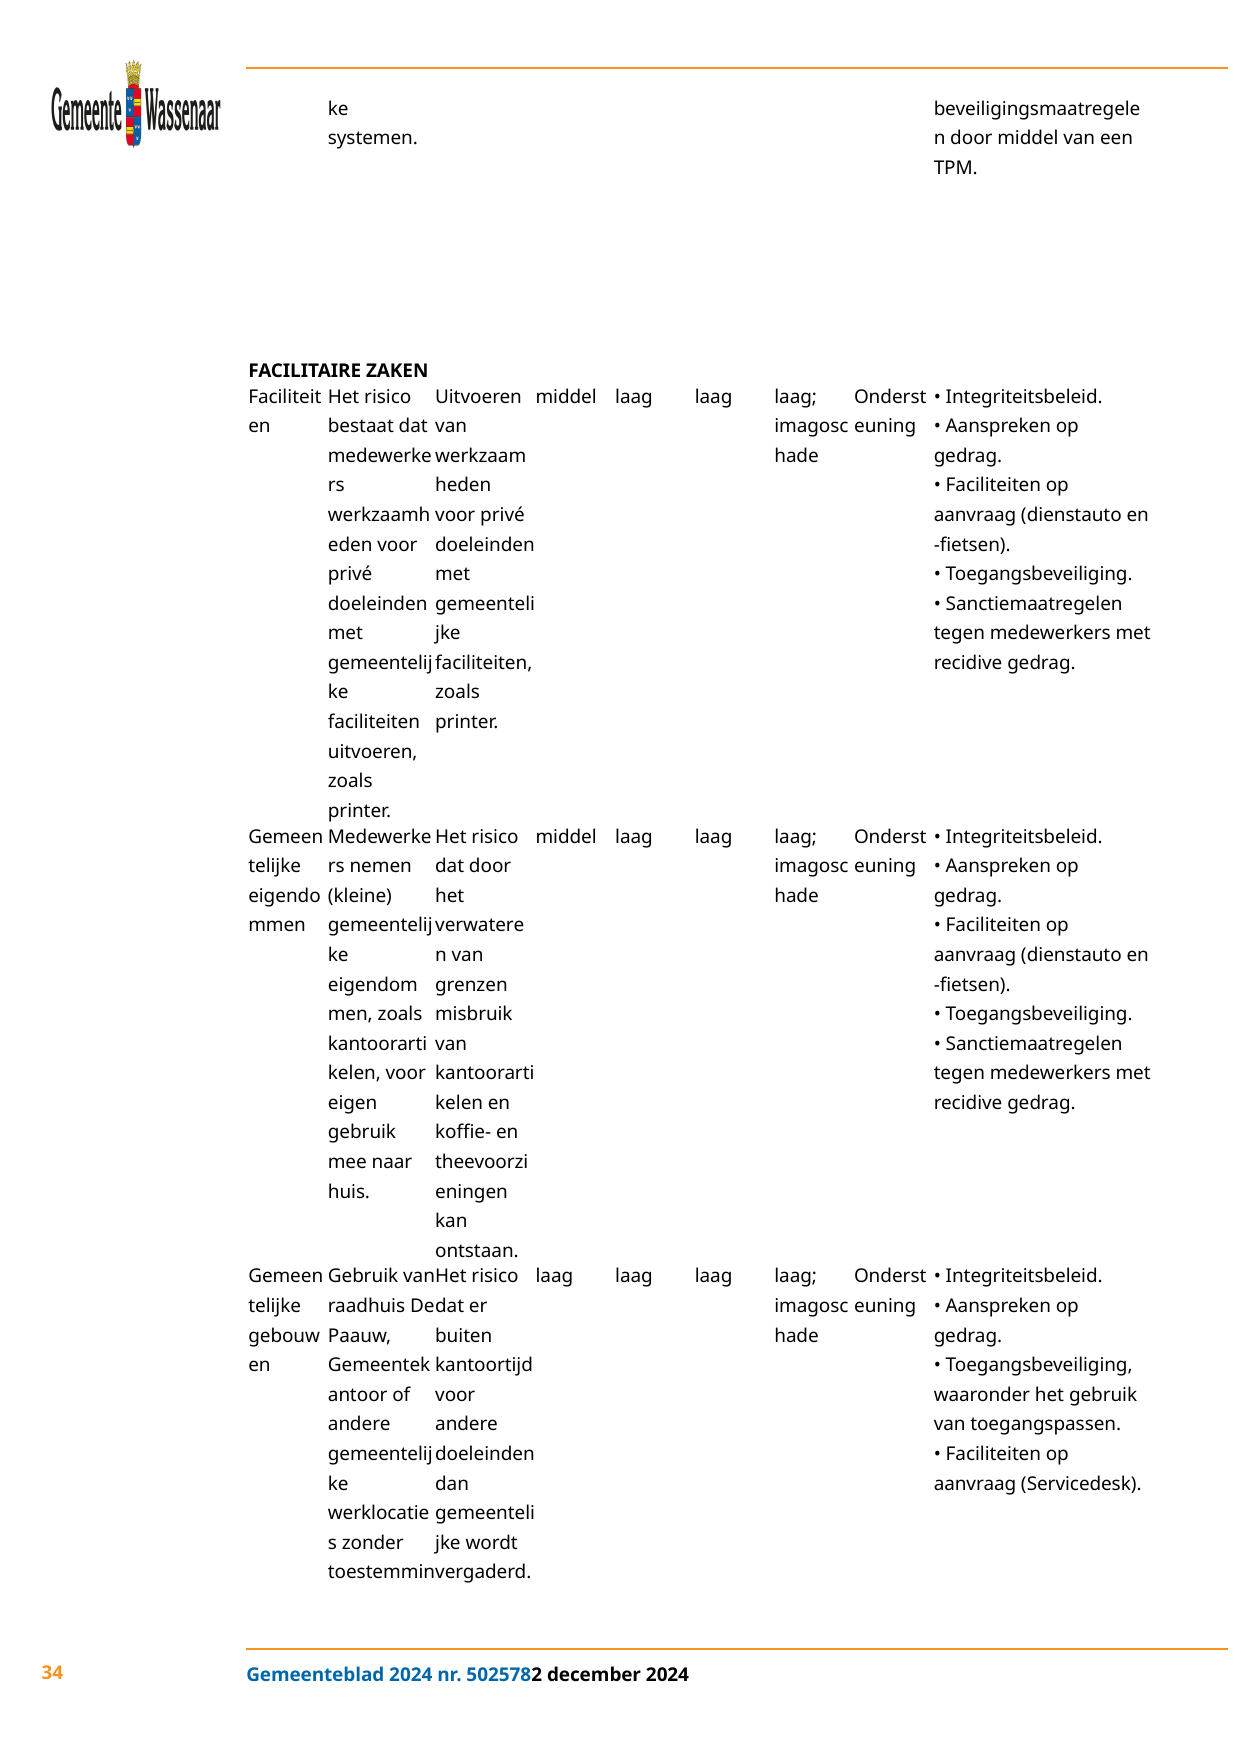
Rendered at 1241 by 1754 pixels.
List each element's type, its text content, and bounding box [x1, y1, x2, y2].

table_cell Ondersteuning [854, 1263, 933, 1584]
table_cell [435, 95, 535, 357]
table_cell • Integriteitsbeleid. • Aanspreken op gedrag. • Faciliteiten op aanvraag (dienstauto en -fietsen). • Toegangsbeveiliging. • Sanctiemaatregelen tegen medewerkers met recidive gedrag. [934, 383, 1152, 823]
table_cell laag [695, 823, 774, 1263]
table_cell laag [695, 383, 774, 823]
table_cell laag [615, 1263, 694, 1584]
table_cell Gebruik van raadhuis De Paauw, Gemeentekantoor of andere gemeentelijke werklocaties zonder toestemmin [328, 1263, 435, 1584]
table_cell [774, 95, 854, 357]
table_cell Medewerkers nemen (kleine) gemeentelijke eigendommen, zoals kantoorartikelen, voor eigen gebruik mee naar huis. [328, 823, 435, 1263]
table_cell Faciliteiten [248, 383, 328, 823]
table_cell [695, 95, 774, 357]
table_cell middel [535, 383, 615, 823]
table_cell ke systemen. [328, 95, 435, 357]
table_cell laag [615, 383, 694, 823]
table_cell Het risico bestaat dat medewerkers werkzaamheden voor privé doeleinden met gemeentelijke faciliteiten uitvoeren, zoals printer. [328, 383, 435, 823]
table_cell beveiligingsmaatregelen door middel van een TPM. [934, 95, 1152, 357]
table_cell Het risico dat er buiten kantoortijd voor andere doeleinden dan gemeentelijke wordt vergaderd. [435, 1263, 535, 1584]
table_cell Ondersteuning [854, 823, 933, 1263]
table_cell Het risico dat door het verwateren van grenzen misbruik van kantoorartikelen en koffie- en theevoorzieningen kan ontstaan. [435, 823, 535, 1263]
table_cell middel [535, 823, 615, 1263]
table_cell laag [695, 1263, 774, 1584]
table_cell Uitvoeren van werkzaamheden voor privé doeleinden met gemeentelijke faciliteiten, zoals printer. [435, 383, 535, 823]
table_cell [535, 95, 615, 357]
table_cell [615, 95, 694, 357]
table_cell [248, 95, 328, 357]
table_cell laag; imagoschade [774, 383, 854, 823]
table_cell Gemeentelijke eigendommen [248, 823, 328, 1263]
table_cell laag [615, 823, 694, 1263]
table_cell Gemeentelijke gebouwen [248, 1263, 328, 1584]
table_cell laag; imagoschade [774, 1263, 854, 1584]
table_cell laag [535, 1263, 615, 1584]
table_cell Ondersteuning [854, 383, 933, 823]
picture [41, 47, 231, 172]
table_cell [854, 95, 933, 357]
table_cell FACILITAIRE ZAKEN [248, 357, 1152, 383]
table_cell laag; imagoschade [774, 823, 854, 1263]
table_cell • Integriteitsbeleid. • Aanspreken op gedrag. • Faciliteiten op aanvraag (dienstauto en -fietsen). • Toegangsbeveiliging. • Sanctiemaatregelen tegen medewerkers met recidive gedrag. [934, 823, 1152, 1263]
table_cell • Integriteitsbeleid. • Aanspreken op gedrag. • Toegangsbeveiliging, waaronder het gebruik van toegangspassen. • Faciliteiten op aanvraag (Servicedesk). [934, 1263, 1152, 1584]
